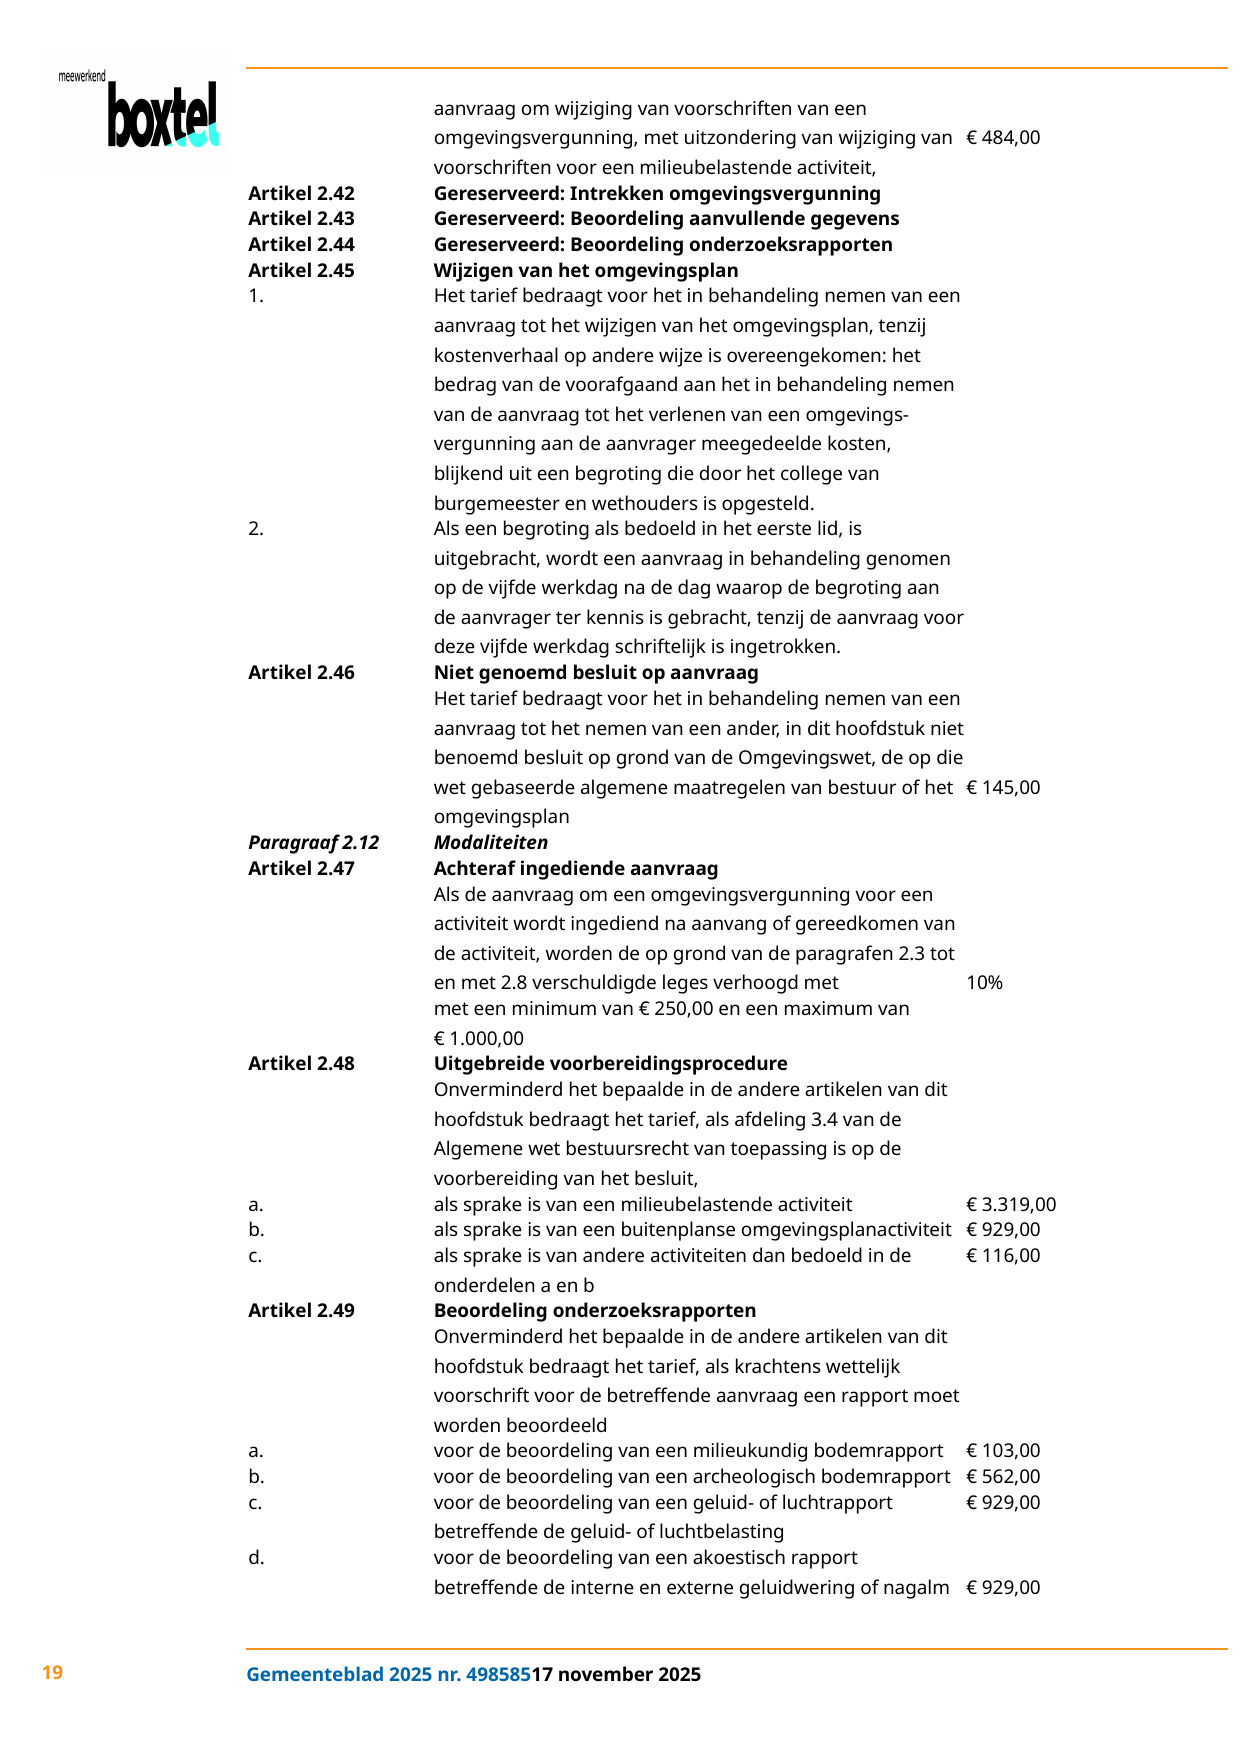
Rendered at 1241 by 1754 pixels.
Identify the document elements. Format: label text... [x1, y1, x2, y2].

table_cell [248, 95, 433, 180]
table_cell € 116,00 [966, 1242, 1152, 1297]
table_cell als sprake is van een milieubelastende activiteit [434, 1191, 966, 1216]
table_cell [248, 1076, 433, 1191]
table_cell 10% [966, 881, 1152, 995]
table_cell € 929,00 [966, 1216, 1152, 1242]
table_cell [966, 515, 1152, 659]
table_cell [966, 283, 1152, 515]
picture [41, 47, 231, 172]
table_cell Het tarief bedraagt voor het in behandeling nemen van een aanvraag tot het nemen van een ander, in dit hoofdstuk niet benoemd besluit op grond van de Omgevingswet, de op die wet gebaseerde algemene maatregelen van bestuur of het omgevingsplan [434, 685, 966, 829]
table_cell € 484,00 [966, 95, 1152, 180]
table_cell Als een begroting als bedoeld in het eerste lid, is uitgebracht, wordt een aanvraag in behandeling genomen op de vijfde werkdag na de dag waarop de begroting aan de aanvrager ter kennis is gebracht, tenzij de aanvraag voor deze vijfde werkdag schriftelijk is ingetrokken. [434, 515, 966, 659]
table_cell als sprake is van een buitenplanse omgevingsplanactiviteit [434, 1216, 966, 1242]
table_cell 2. [248, 515, 433, 659]
table_cell Artikel 2.48 [248, 1051, 433, 1076]
table_cell € 145,00 [966, 685, 1152, 829]
table_cell voor de beoordeling van een geluid- of luchtrapport betreffende de geluid- of luchtbelasting [434, 1489, 966, 1544]
table_cell [966, 205, 1152, 231]
table_cell Paragraaf 2.12 [248, 829, 433, 855]
table_cell Modaliteiten [434, 829, 966, 855]
table_cell d. [248, 1545, 433, 1600]
table_cell [966, 1076, 1152, 1191]
table_cell voor de beoordeling van een akoestisch rapport betreffende de interne en externe geluidwering of nagalm [434, 1545, 966, 1600]
table_cell [966, 180, 1152, 205]
table_cell b. [248, 1464, 433, 1489]
table_cell [966, 660, 1152, 685]
table_cell [248, 881, 433, 995]
table_cell Artikel 2.42 [248, 180, 433, 205]
table_cell a. [248, 1191, 433, 1216]
table_cell Artikel 2.45 [248, 257, 433, 283]
table_cell Gereserveerd: Intrekken omgevingsvergunning [434, 180, 966, 205]
table_cell Het tarief bedraagt voor het in behandeling nemen van een aanvraag tot het wijzigen van het omgevingsplan, tenzij kostenverhaal op andere wijze is overeengekomen: het bedrag van de voorafgaand aan het in behandeling nemen van de aanvraag tot het verlenen van een omgevings-vergunning aan de aanvrager meegedeelde kosten, blijkend uit een begroting die door het college van burgemeester en wethouders is opgesteld. [434, 283, 966, 515]
table_cell Gereserveerd: Beoordeling aanvullende gegevens [434, 205, 966, 231]
table_cell Artikel 2.49 [248, 1298, 433, 1323]
table_cell [966, 995, 1152, 1051]
table_cell € 562,00 [966, 1464, 1152, 1489]
table_cell [966, 829, 1152, 855]
table_cell Gereserveerd: Beoordeling onderzoeksrapporten [434, 231, 966, 257]
table_cell [966, 231, 1152, 257]
table_cell € 3.319,00 [966, 1191, 1152, 1216]
table_cell Artikel 2.43 [248, 205, 433, 231]
table_cell c. [248, 1489, 433, 1544]
table_cell als sprake is van andere activiteiten dan bedoeld in de onderdelen a en b [434, 1242, 966, 1297]
table_cell [248, 995, 433, 1051]
table_cell Achteraf ingediende aanvraag [434, 855, 966, 881]
table_cell Artikel 2.46 [248, 660, 433, 685]
table_cell a. [248, 1438, 433, 1463]
table_cell Onverminderd het bepaalde in de andere artikelen van dit hoofdstuk bedraagt het tarief, als afdeling 3.4 van de Algemene wet bestuursrecht van toepassing is op de voorbereiding van het besluit, [434, 1076, 966, 1191]
table_cell [966, 855, 1152, 881]
table_cell Onverminderd het bepaalde in de andere artikelen van dit hoofdstuk bedraagt het tarief, als krachtens wettelijk voorschrift voor de betreffende aanvraag een rapport moet worden beoordeeld [434, 1323, 966, 1438]
table_cell c. [248, 1242, 433, 1297]
table_cell Wijzigen van het omgevingsplan [434, 257, 966, 283]
table_cell voor de beoordeling van een archeologisch bodemrapport [434, 1464, 966, 1489]
table_cell Uitgebreide voorbereidingsprocedure [434, 1051, 966, 1076]
table_cell voor de beoordeling van een milieukundig bodemrapport [434, 1438, 966, 1463]
table_cell Beoordeling onderzoeksrapporten [434, 1298, 966, 1323]
table_cell [966, 1298, 1152, 1323]
table_cell Niet genoemd besluit op aanvraag [434, 660, 966, 685]
table_cell [966, 1323, 1152, 1438]
table_cell [248, 1323, 433, 1438]
table_cell [966, 1051, 1152, 1076]
table_cell b. [248, 1216, 433, 1242]
table_cell € 103,00 [966, 1438, 1152, 1463]
table_cell Artikel 2.47 [248, 855, 433, 881]
table_cell Als de aanvraag om een omgevingsvergunning voor een activiteit wordt ingediend na aanvang of gereedkomen van de activiteit, worden de op grond van de paragrafen 2.3 tot en met 2.8 verschuldigde leges verhoogd met [434, 881, 966, 995]
table_cell [248, 685, 433, 829]
table_cell met een minimum van € 250,00 en een maximum van € 1.000,00 [434, 995, 966, 1051]
table_cell € 929,00 [966, 1545, 1152, 1600]
table_cell Artikel 2.44 [248, 231, 433, 257]
table_cell aanvraag om wijziging van voorschriften van een omgevingsvergunning, met uitzondering van wijziging van voorschriften voor een milieubelastende activiteit, [434, 95, 966, 180]
table_cell [966, 257, 1152, 283]
table_cell 1. [248, 283, 433, 515]
table_cell € 929,00 [966, 1489, 1152, 1544]
